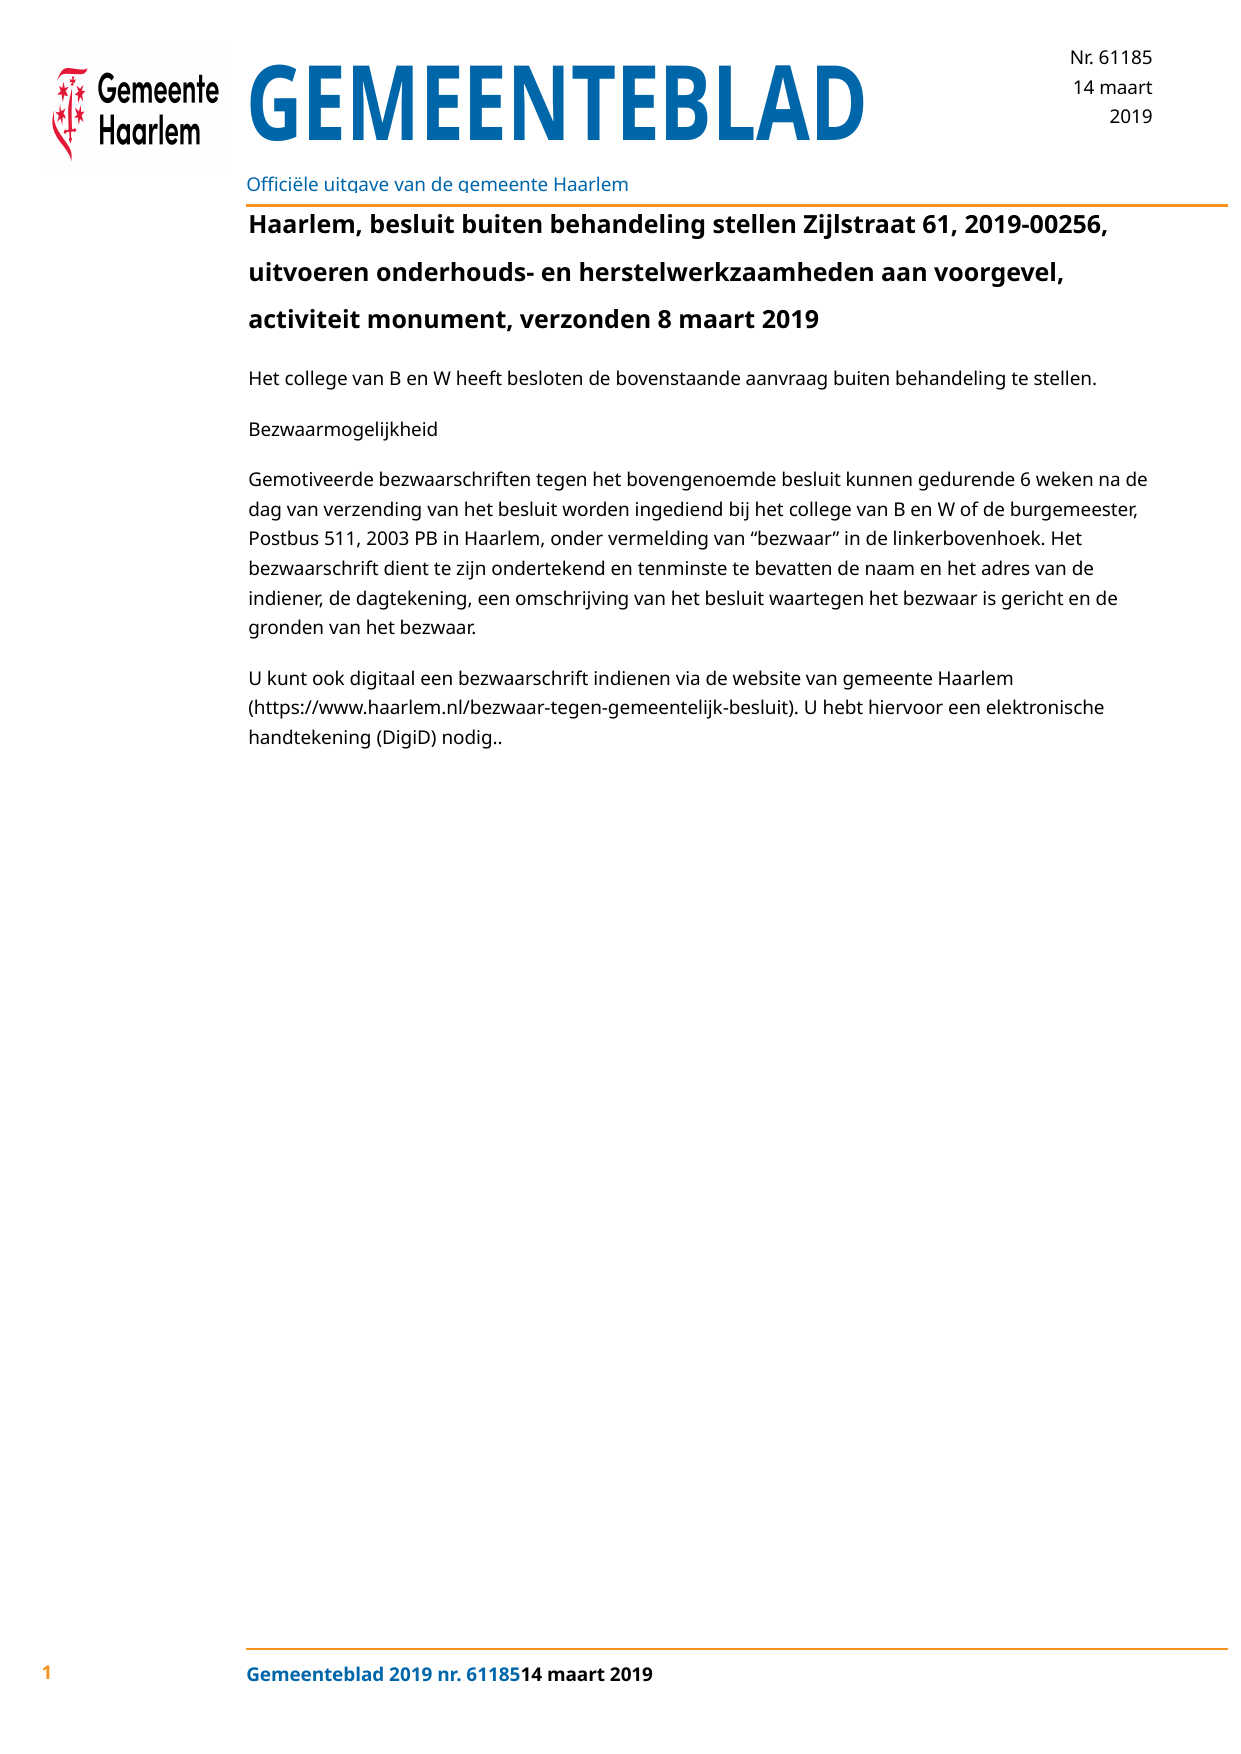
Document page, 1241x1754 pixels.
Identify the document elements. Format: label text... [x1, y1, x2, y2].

picture [41, 47, 231, 172]
text Bezwaarmogelijkheid [248, 416, 1152, 442]
text Gemotiveerde bezwaarschriften tegen het bovengenoemde besluit kunnen gedurende 6 weken na de dag van verzending van het besluit worden ingediend bij het college van B en W of de burgemeester, Postbus 511, 2003 PB in Haarlem, onder vermelding van “bezwaar” in de linkerbovenhoek. Het bezwaarschrift dient te zijn ondertekend en tenminste te bevatten de naam en het adres van de indiener, de dagtekening, een omschrijving van het besluit waartegen het bezwaar is gericht en de gronden van het bezwaar. [248, 466, 1152, 640]
text Haarlem, besluit buiten behandeling stellen Zijlstraat 61, 2019-00256, uitvoeren onderhouds- en herstelwerkzaamheden aan voorgevel, activiteit monument, verzonden 8 maart 2019 [248, 207, 1152, 336]
text Het college van B en W heeft besloten de bovenstaande aanvraag buiten behandeling te stellen. [248, 366, 1152, 391]
text U kunt ook digitaal een bezwaarschrift indienen via de website van gemeente Haarlem (https://www.haarlem.nl/bezwaar-tegen-gemeentelijk-besluit). U hebt hiervoor een elektronische handtekening (DigiD) nodig.. [248, 665, 1152, 749]
